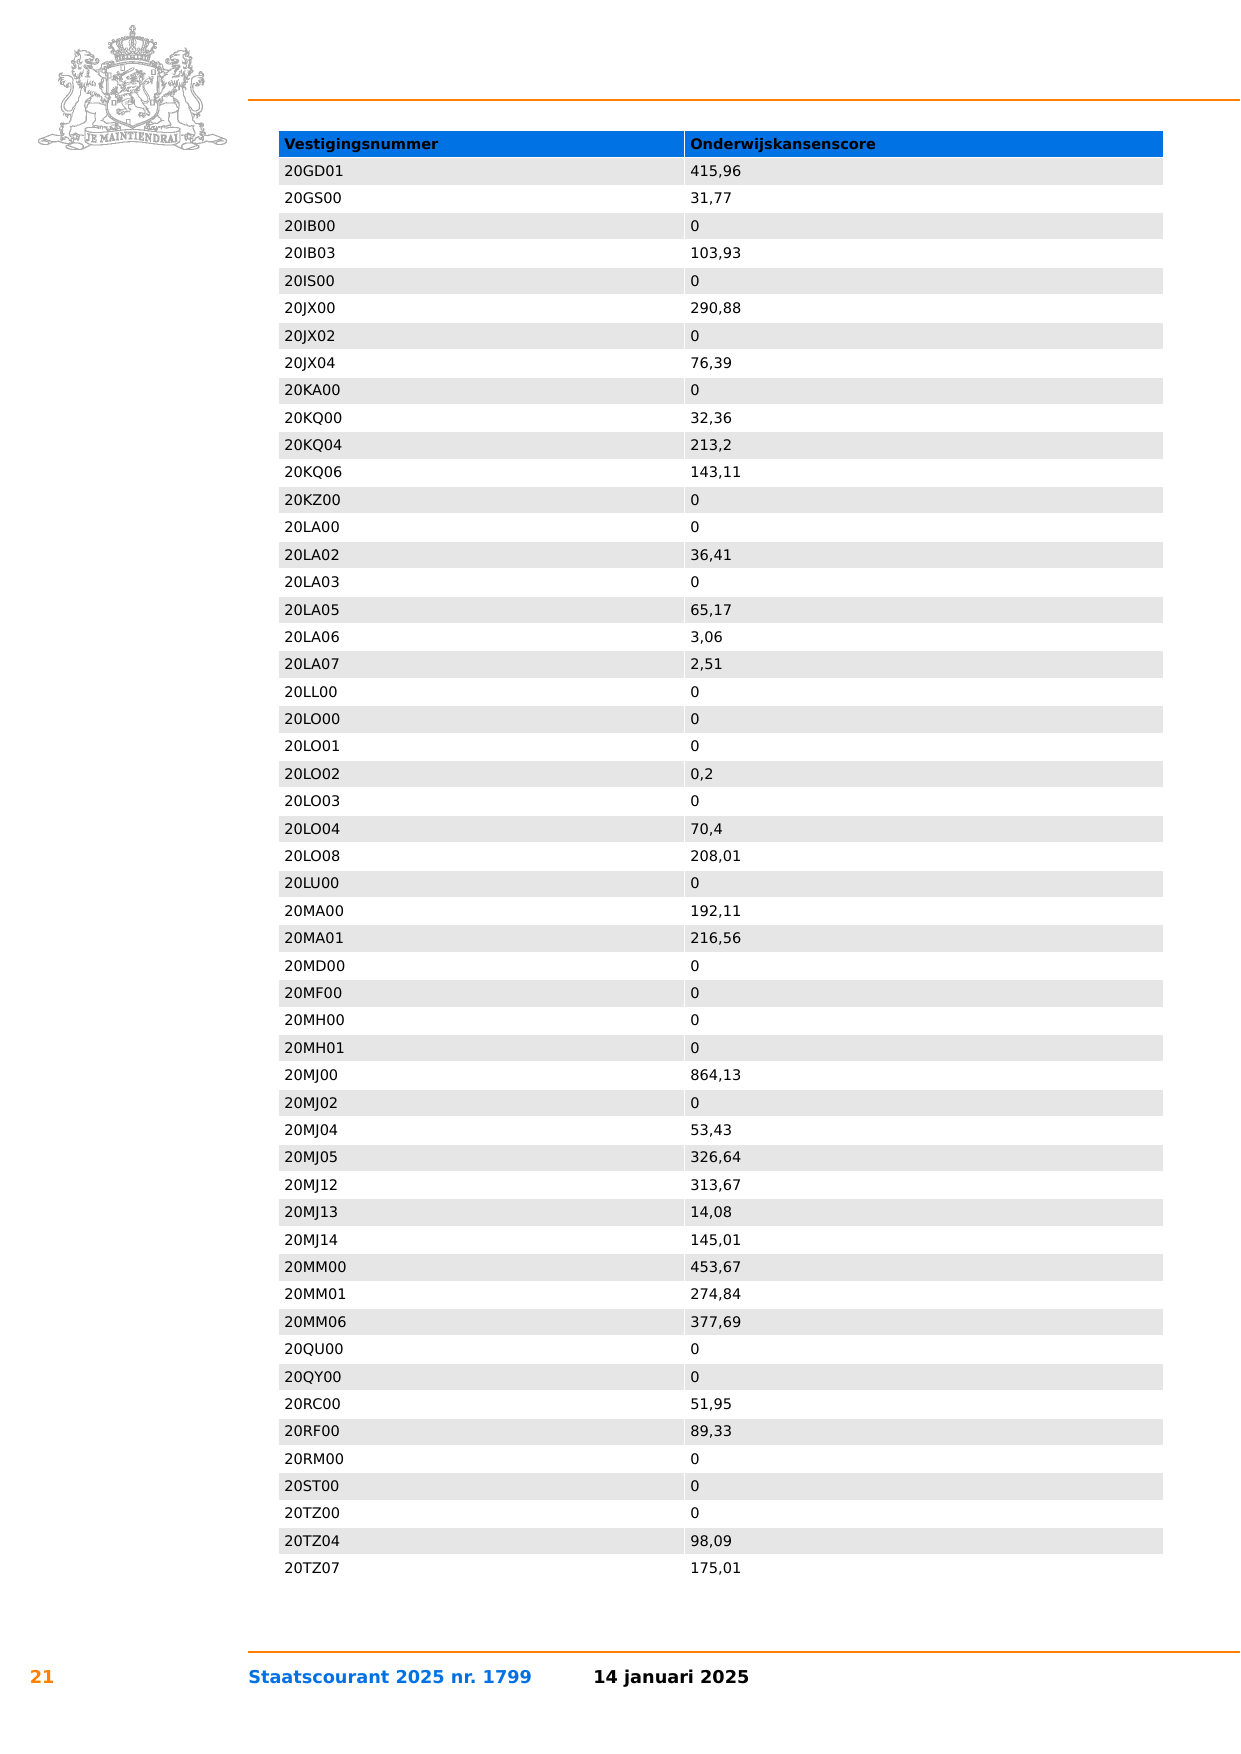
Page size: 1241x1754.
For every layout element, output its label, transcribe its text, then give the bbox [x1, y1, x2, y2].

table_cell 0 [685, 487, 1163, 513]
table_cell 20LU00 [279, 871, 684, 897]
table_cell 89,33 [685, 1419, 1163, 1445]
table_cell 20JX02 [279, 323, 684, 349]
table_cell 20GS00 [279, 186, 684, 212]
table_cell 20LO08 [279, 843, 684, 869]
table_cell 20TZ00 [279, 1501, 684, 1527]
table_cell 20LA02 [279, 542, 684, 568]
table_cell 415,96 [685, 158, 1163, 185]
table_cell 0 [685, 980, 1163, 1007]
table_cell 20MM00 [279, 1254, 684, 1281]
table_cell 213,2 [685, 432, 1163, 459]
table_cell 20LA05 [279, 597, 684, 623]
table_cell 53,43 [685, 1117, 1163, 1143]
table_cell 31,77 [685, 186, 1163, 212]
table_cell 98,09 [685, 1528, 1163, 1554]
table_cell 0 [685, 1446, 1163, 1472]
table_cell 313,67 [685, 1172, 1163, 1198]
table_cell 0 [685, 871, 1163, 897]
table_cell 864,13 [685, 1063, 1163, 1089]
picture [38, 25, 227, 150]
table_cell 20MF00 [279, 980, 684, 1007]
table_cell 0 [685, 734, 1163, 760]
table_cell 20MH00 [279, 1008, 684, 1034]
table_cell 51,95 [685, 1391, 1163, 1417]
table_cell 377,69 [685, 1309, 1163, 1335]
table_cell 20KQ00 [279, 405, 684, 431]
table_cell 20IB00 [279, 213, 684, 239]
table_cell 20LO01 [279, 734, 684, 760]
table_cell 0 [685, 706, 1163, 733]
table_cell 0,2 [685, 761, 1163, 787]
table_cell 20LO02 [279, 761, 684, 787]
table_cell 20TZ07 [279, 1556, 684, 1582]
table_cell 20IB03 [279, 241, 684, 267]
table_cell 0 [685, 1035, 1163, 1061]
table_cell 20MJ12 [279, 1172, 684, 1198]
table_cell 20RF00 [279, 1419, 684, 1445]
table_cell 20RC00 [279, 1391, 684, 1417]
table_cell 20LA00 [279, 515, 684, 541]
table_cell 20KA00 [279, 378, 684, 404]
table_cell 14,08 [685, 1199, 1163, 1226]
table_cell 0 [685, 268, 1163, 294]
table_cell 20JX04 [279, 350, 684, 376]
table_cell 20MA00 [279, 898, 684, 924]
table_cell 20MA01 [279, 925, 684, 952]
table_cell 20TZ04 [279, 1528, 684, 1554]
table_cell 20RM00 [279, 1446, 684, 1472]
table_cell 0 [685, 569, 1163, 596]
table_cell 0 [685, 679, 1163, 705]
table_cell 20MJ14 [279, 1227, 684, 1253]
table_cell 20LA06 [279, 624, 684, 650]
table_cell 20GD01 [279, 158, 684, 185]
table_cell 20LO00 [279, 706, 684, 733]
table_cell 216,56 [685, 925, 1163, 952]
table_cell 20MJ04 [279, 1117, 684, 1143]
table_cell 0 [685, 1090, 1163, 1116]
table_cell 20QY00 [279, 1364, 684, 1390]
table_cell 20MM06 [279, 1309, 684, 1335]
table_cell 208,01 [685, 843, 1163, 869]
table_cell 0 [685, 1473, 1163, 1500]
table_cell 20QU00 [279, 1336, 684, 1363]
table_cell 20ST00 [279, 1473, 684, 1500]
table_cell 70,4 [685, 816, 1163, 842]
table_cell 0 [685, 515, 1163, 541]
table_cell 20IS00 [279, 268, 684, 294]
table_cell 103,93 [685, 241, 1163, 267]
table_cell 3,06 [685, 624, 1163, 650]
table_cell 145,01 [685, 1227, 1163, 1253]
table_cell 143,11 [685, 460, 1163, 486]
table_cell 20MD00 [279, 953, 684, 979]
table_cell 20MJ13 [279, 1199, 684, 1226]
table_cell 0 [685, 323, 1163, 349]
table_cell 20LA03 [279, 569, 684, 596]
table_cell 20MM01 [279, 1282, 684, 1308]
table_cell 20JX00 [279, 295, 684, 322]
table_cell 0 [685, 1336, 1163, 1363]
table_cell 0 [685, 1364, 1163, 1390]
table_cell 36,41 [685, 542, 1163, 568]
table_cell 290,88 [685, 295, 1163, 322]
table_cell 175,01 [685, 1556, 1163, 1582]
table_cell 20MJ05 [279, 1145, 684, 1171]
table_cell 20KQ06 [279, 460, 684, 486]
table_cell 20MJ02 [279, 1090, 684, 1116]
table_cell 20MH01 [279, 1035, 684, 1061]
table_header Vestigingsnummer [279, 131, 684, 157]
table_cell 32,36 [685, 405, 1163, 431]
table_cell 0 [685, 789, 1163, 815]
table_cell 326,64 [685, 1145, 1163, 1171]
table_cell 0 [685, 953, 1163, 979]
table_cell 20LL00 [279, 679, 684, 705]
table_cell 0 [685, 213, 1163, 239]
table_cell 192,11 [685, 898, 1163, 924]
table_cell 453,67 [685, 1254, 1163, 1281]
table_header Onderwijskansenscore [685, 131, 1163, 157]
table_cell 76,39 [685, 350, 1163, 376]
table_cell 2,51 [685, 651, 1163, 678]
table_cell 20MJ00 [279, 1063, 684, 1089]
table_cell 0 [685, 378, 1163, 404]
table_cell 20KQ04 [279, 432, 684, 459]
table_cell 0 [685, 1501, 1163, 1527]
table_cell 0 [685, 1008, 1163, 1034]
table_cell 20KZ00 [279, 487, 684, 513]
table_cell 20LO04 [279, 816, 684, 842]
table_cell 20LA07 [279, 651, 684, 678]
table_cell 65,17 [685, 597, 1163, 623]
table_cell 20LO03 [279, 789, 684, 815]
table_cell 274,84 [685, 1282, 1163, 1308]
